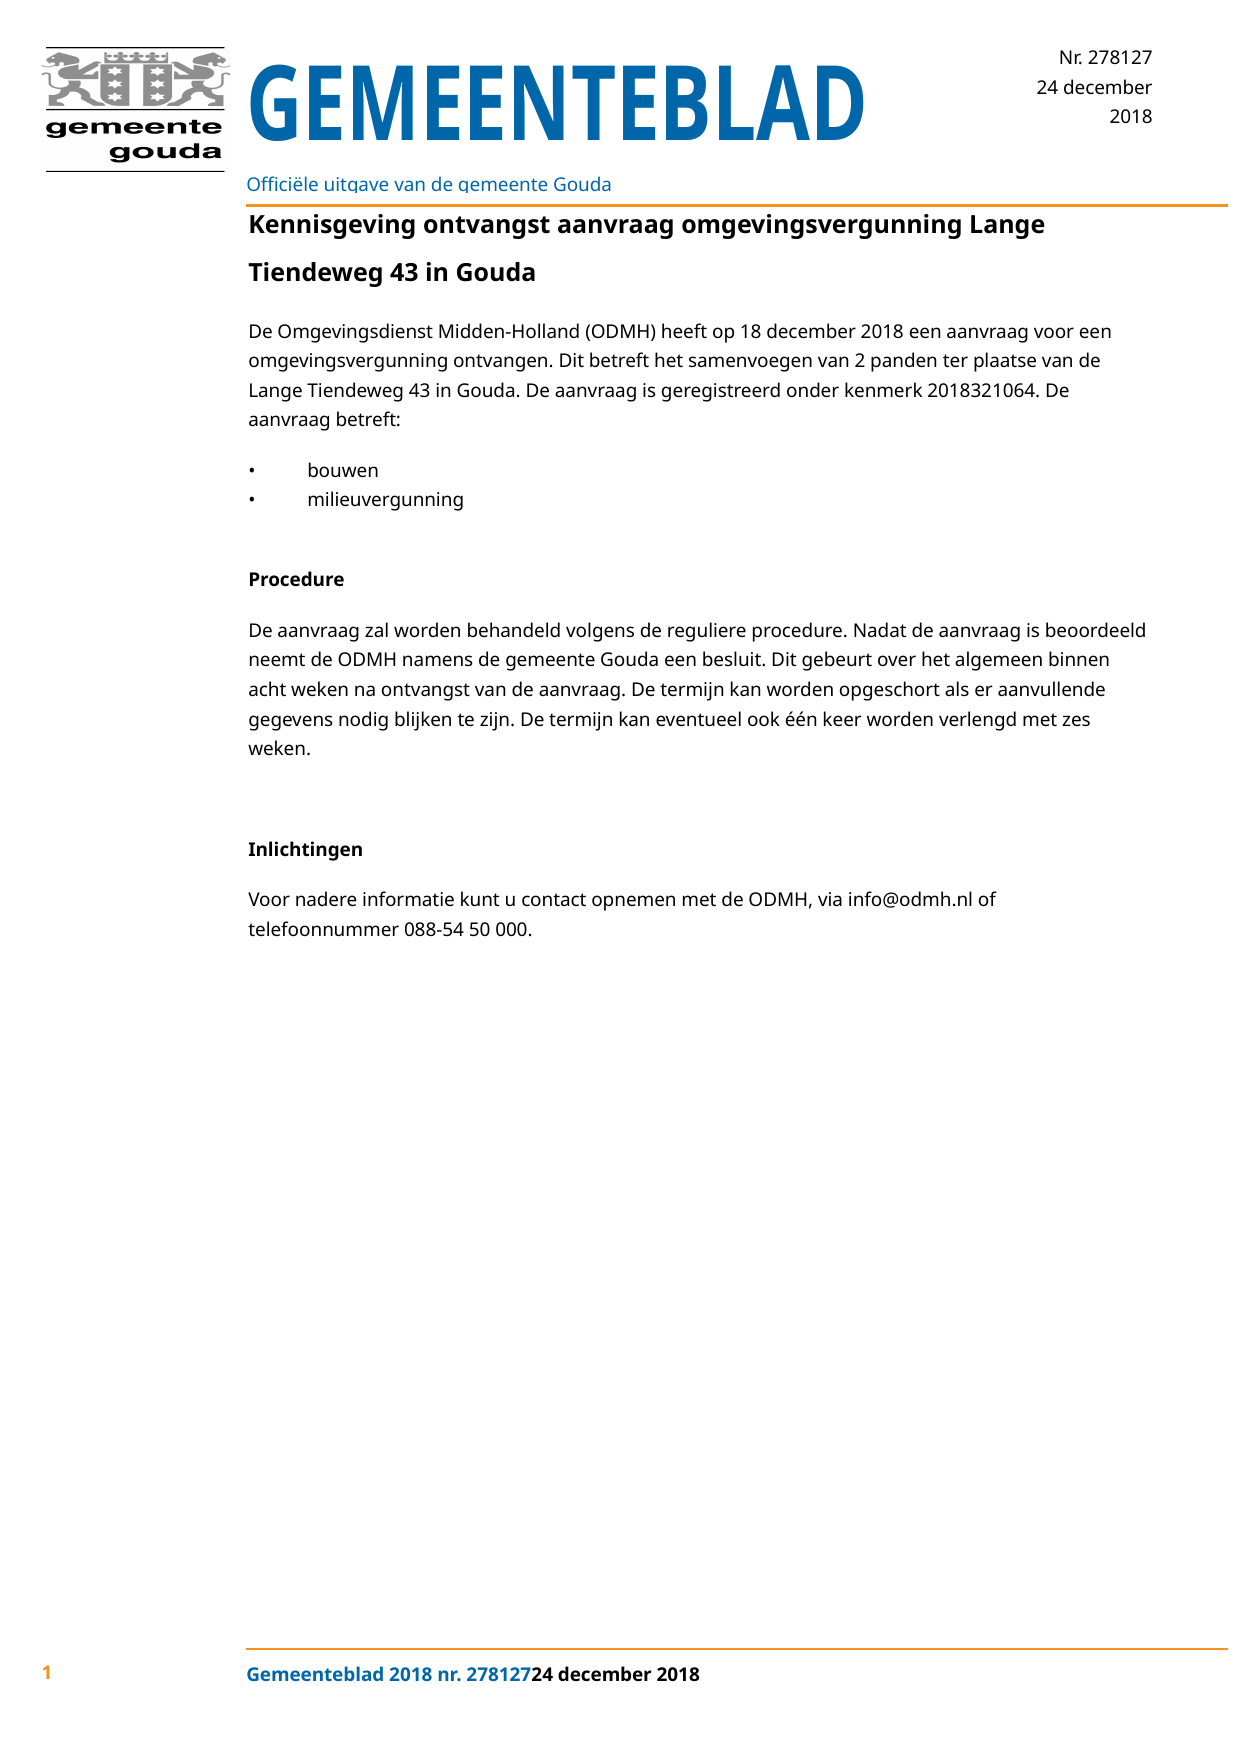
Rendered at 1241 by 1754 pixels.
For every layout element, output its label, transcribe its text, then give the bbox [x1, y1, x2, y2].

text De Omgevingsdienst Midden-Holland (ODMH) heeft op 18 december 2018 een aanvraag voor een omgevingsvergunning ontvangen. Dit betreft het samenvoegen van 2 panden ter plaatse van de Lange Tiendeweg 43 in Gouda. De aanvraag is geregistreerd onder kenmerk 2018321064. De aanvraag betreft: [248, 318, 1152, 432]
text Procedure [248, 567, 1152, 592]
text Kennisgeving ontvangst aanvraag omgevingsvergunning Lange Tiendeweg 43 in Gouda [248, 207, 1152, 288]
text De aanvraag zal worden behandeld volgens de reguliere procedure. Nadat de aanvraag is beoordeeld neemt de ODMH namens de gemeente Gouda een besluit. Dit gebeurt over het algemeen binnen acht weken na ontvangst van de aanvraag. De termijn kan worden opgeschort als er aanvullende gegevens nodig blijken te zijn. De termijn kan eventueel ook één keer worden verlengd met zes weken. [248, 617, 1152, 761]
picture [41, 47, 231, 172]
list bouwen [248, 457, 1152, 483]
list milieuvergunning [248, 487, 1152, 512]
text Voor nadere informatie kunt u contact opnemen met de ODMH, via info@odmh.nl of telefoonnummer 088-54 50 000. [248, 887, 1152, 942]
text Inlichtingen [248, 836, 1152, 862]
